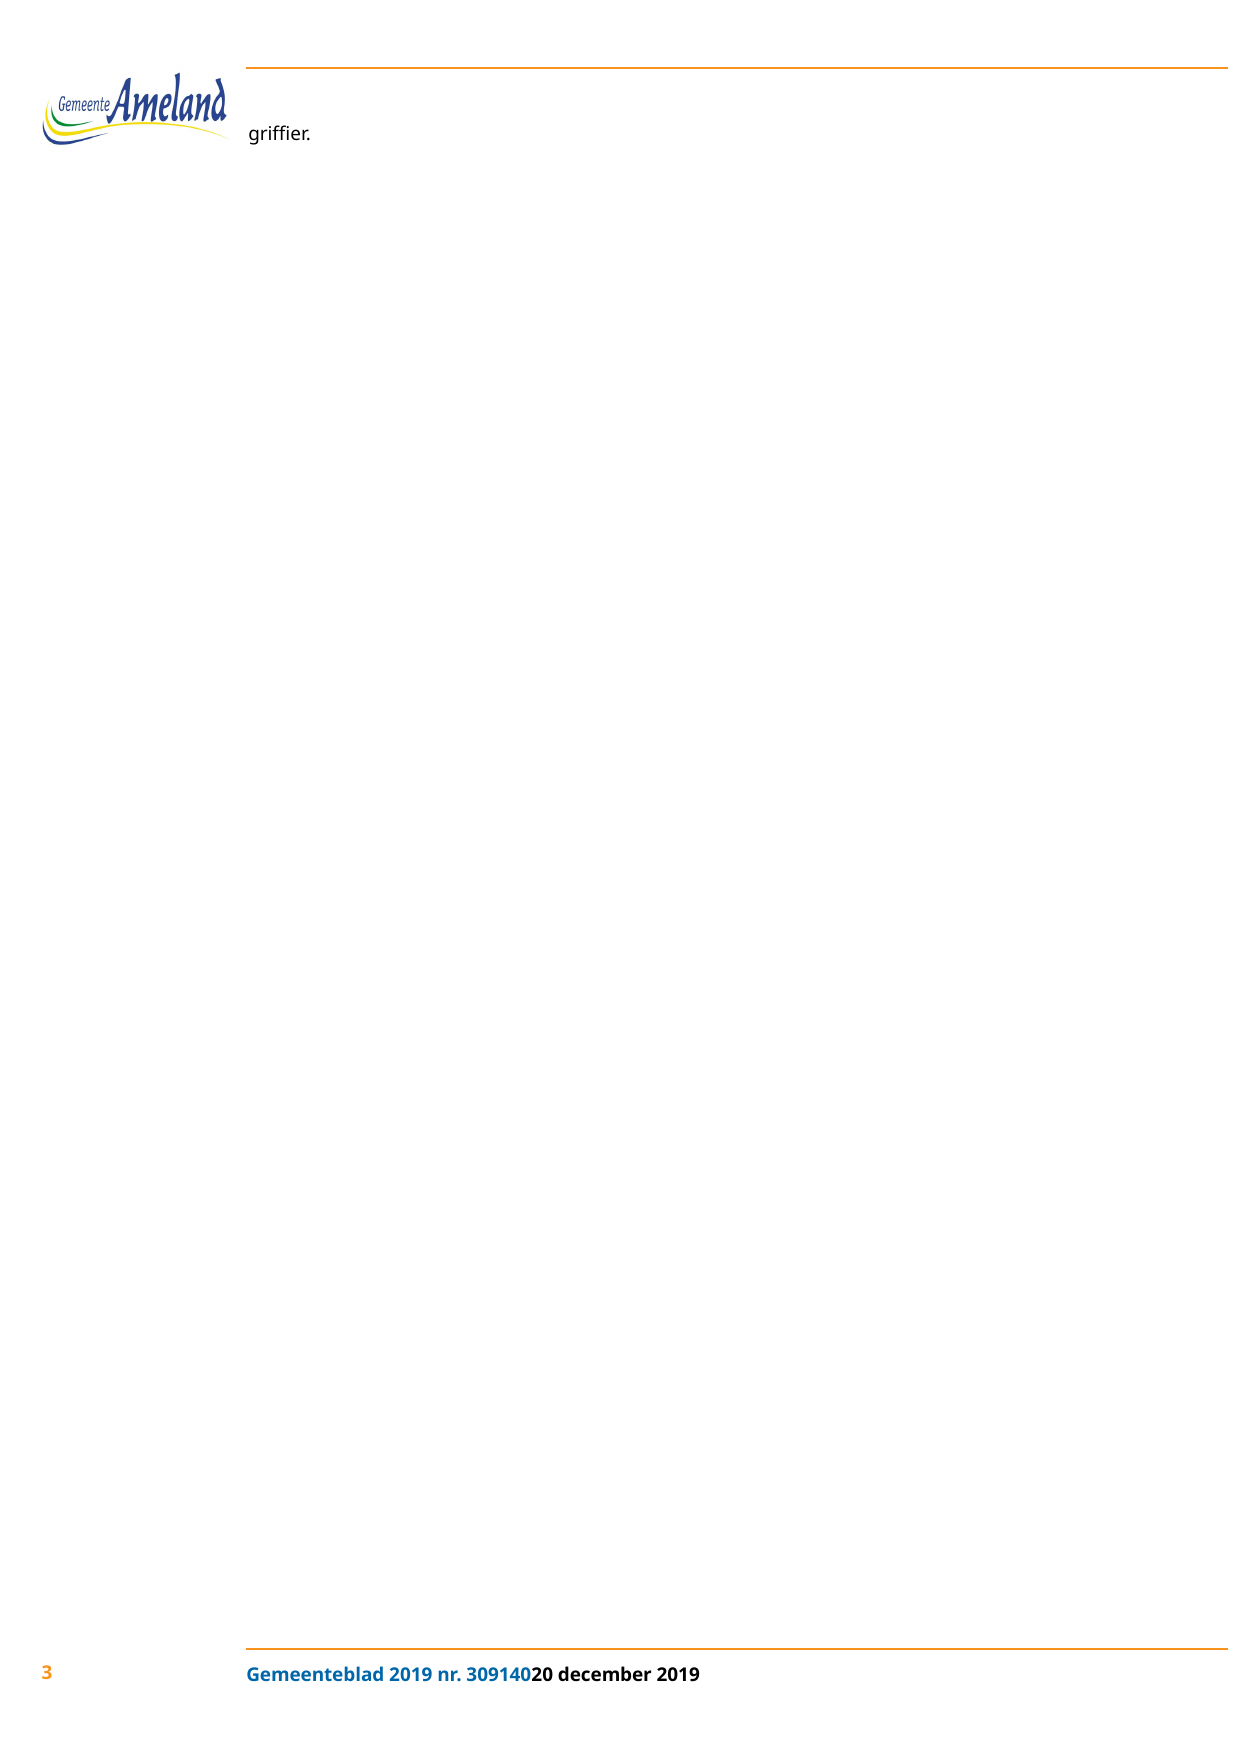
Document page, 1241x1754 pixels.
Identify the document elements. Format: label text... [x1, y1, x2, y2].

text griffier. [248, 121, 1152, 146]
picture [41, 47, 231, 172]
